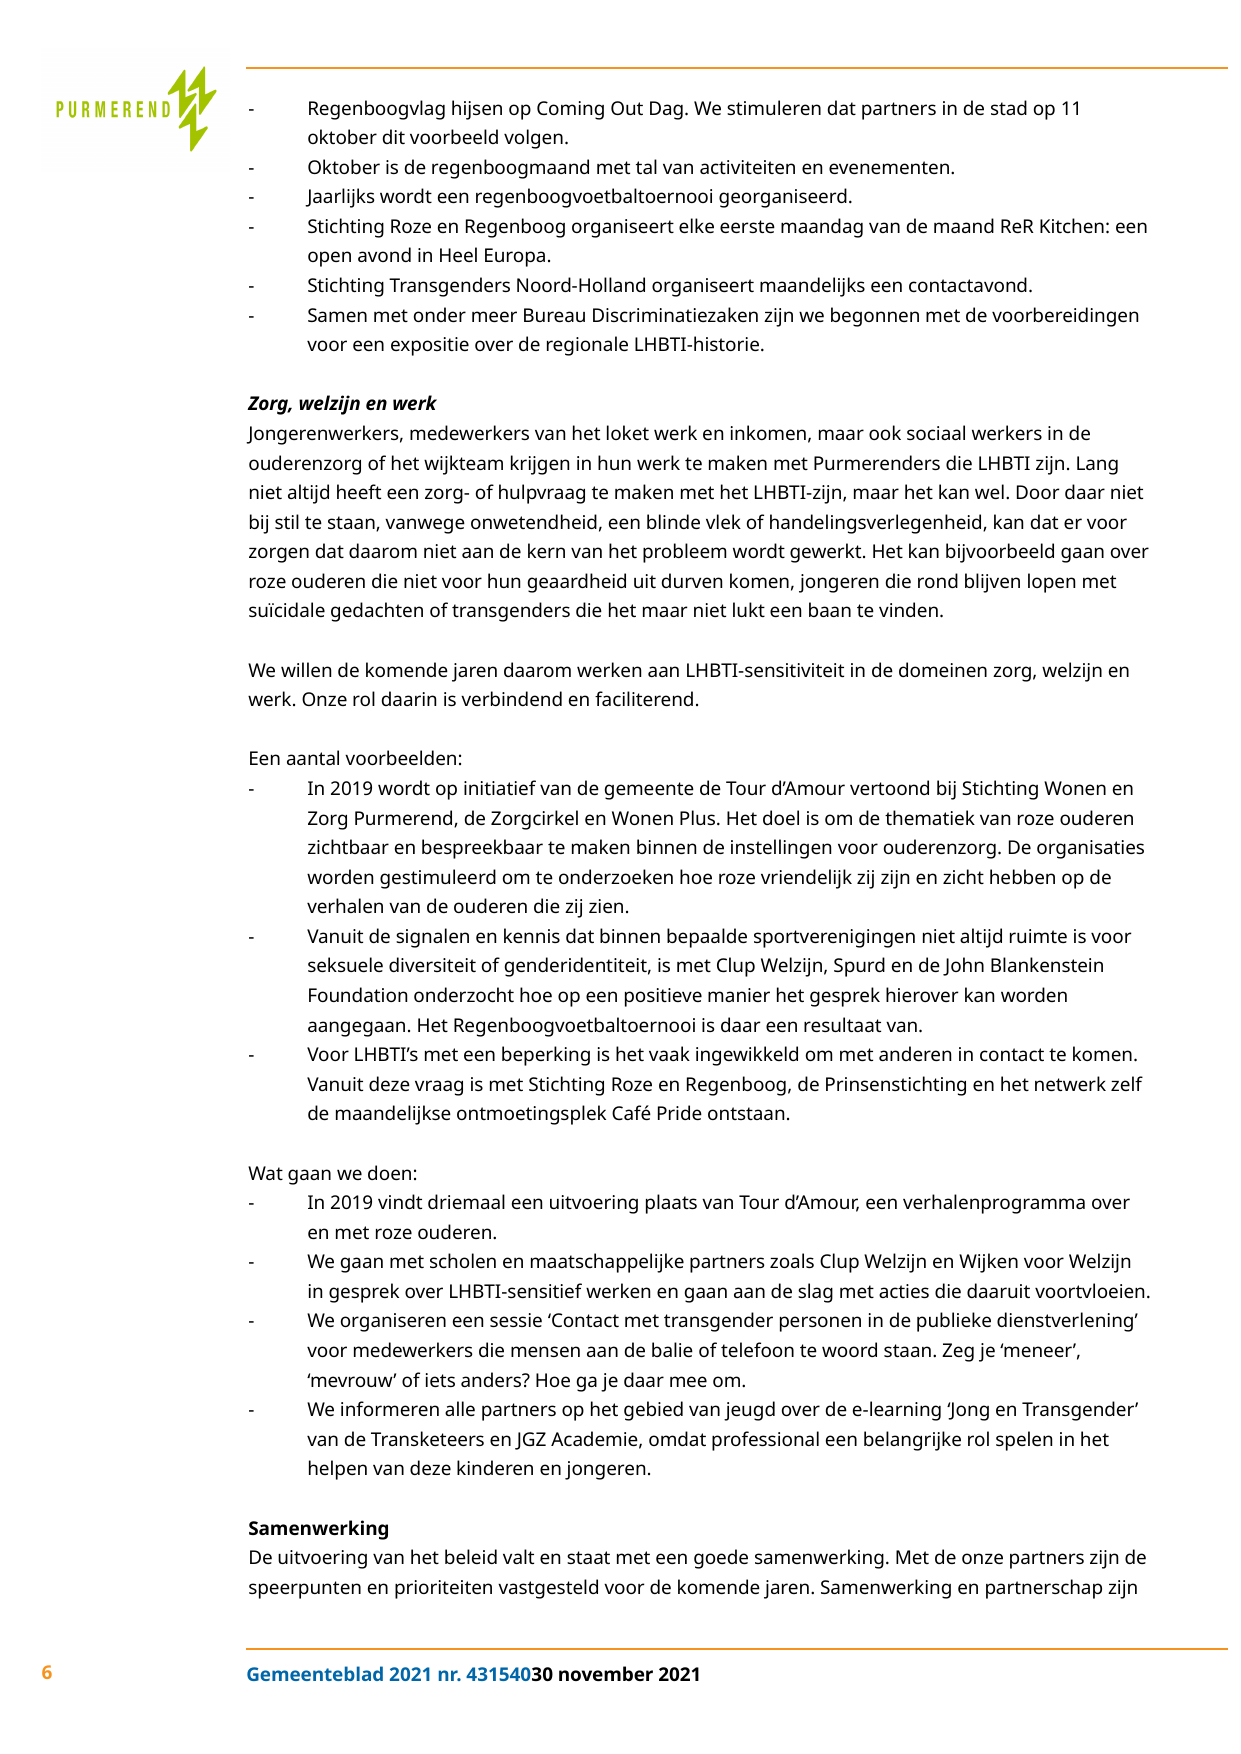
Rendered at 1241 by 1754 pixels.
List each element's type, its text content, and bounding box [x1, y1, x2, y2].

list Samen met onder meer Bureau Discriminatiezaken zijn we begonnen met de voorbereidingen voor een expositie over de regionale LHBTI-historie. [248, 302, 1152, 357]
list Oktober is de regenboogmaand met tal van activiteiten en evenementen. [248, 154, 1152, 180]
list Regenboogvlag hijsen op Coming Out Dag. We stimuleren dat partners in de stad op 11 oktober dit voorbeeld volgen. [248, 95, 1152, 150]
list In 2019 vindt driemaal een uitvoering plaats van Tour d’Amour, een verhalenprogramma over en met roze ouderen. [248, 1189, 1152, 1245]
list Vanuit de signalen en kennis dat binnen bepaalde sportverenigingen niet altijd ruimte is voor seksuele diversiteit of genderidentiteit, is met Clup Welzijn, Spurd en de John Blankenstein Foundation onderzocht hoe op een positieve manier het gesprek hierover kan worden aangegaan. Het Regenboogvoetbaltoernooi is daar een resultaat van. [248, 923, 1152, 1038]
picture [41, 47, 231, 172]
text Wat gaan we doen: [248, 1160, 1152, 1186]
text De uitvoering van het beleid valt en staat met een goede samenwerking. Met de onze partners zijn de speerpunten en prioriteiten vastgesteld voor de komende jaren. Samenwerking en partnerschap zijn [248, 1544, 1152, 1600]
list We informeren alle partners op het gebied van jeugd over de e-learning ‘Jong en Transgender’ van de Transketeers en JGZ Academie, omdat professional een belangrijke rol spelen in het helpen van deze kinderen en jongeren. [248, 1396, 1152, 1481]
text We willen de komende jaren daarom werken aan LHBTI-sensitiviteit in de domeinen zorg, welzijn en werk. Onze rol daarin is verbindend en faciliterend. [248, 657, 1152, 712]
list We organiseren een sessie ‘Contact met transgender personen in de publieke dienstverlening’ voor medewerkers die mensen aan de balie of telefoon te woord staan. Zeg je ‘meneer’, ‘mevrouw’ of iets anders? Hoe ga je daar mee om. [248, 1308, 1152, 1393]
text Jongerenwerkers, medewerkers van het loket werk en inkomen, maar ook sociaal werkers in de ouderenzorg of het wijkteam krijgen in hun werk te maken met Purmerenders die LHBTI zijn. Lang niet altijd heeft een zorg- of hulpvraag te maken met het LHBTI-zijn, maar het kan wel. Door daar niet bij stil te staan, vanwege onwetendheid, een blinde vlek of handelingsverlegenheid, kan dat er voor zorgen dat daarom niet aan de kern van het probleem wordt gewerkt. Het kan bijvoorbeeld gaan over roze ouderen die niet voor hun geaardheid uit durven komen, jongeren die rond blijven lopen met suïcidale gedachten of transgenders die het maar niet lukt een baan te vinden. [248, 420, 1152, 623]
list We gaan met scholen en maatschappelijke partners zoals Clup Welzijn en Wijken voor Welzijn in gesprek over LHBTI-sensitief werken en gaan aan de slag met acties die daaruit voortvloeien. [248, 1248, 1152, 1304]
list Stichting Roze en Regenboog organiseert elke eerste maandag van de maand ReR Kitchen: een open avond in Heel Europa. [248, 213, 1152, 268]
text Zorg, welzijn en werk [248, 391, 1152, 416]
list Stichting Transgenders Noord-Holland organiseert maandelijks een contactavond. [248, 272, 1152, 298]
list Voor LHBTI’s met een beperking is het vaak ingewikkeld om met anderen in contact te komen. Vanuit deze vraag is met Stichting Roze en Regenboog, de Prinsenstichting en het netwerk zelf de maandelijkse ontmoetingsplek Café Pride ontstaan. [248, 1041, 1152, 1126]
list Jaarlijks wordt een regenboogvoetbaltoernooi georganiseerd. [248, 183, 1152, 209]
text Samenwerking [248, 1515, 1152, 1541]
list In 2019 wordt op initiatief van de gemeente de Tour d’Amour vertoond bij Stichting Wonen en Zorg Purmerend, de Zorgcirkel en Wonen Plus. Het doel is om de thematiek van roze ouderen zichtbaar en bespreekbaar te maken binnen de instellingen voor ouderenzorg. De organisaties worden gestimuleerd om te onderzoeken hoe roze vriendelijk zij zijn en zicht hebben op de verhalen van de ouderen die zij zien. [248, 775, 1152, 919]
text Een aantal voorbeelden: [248, 746, 1152, 771]
